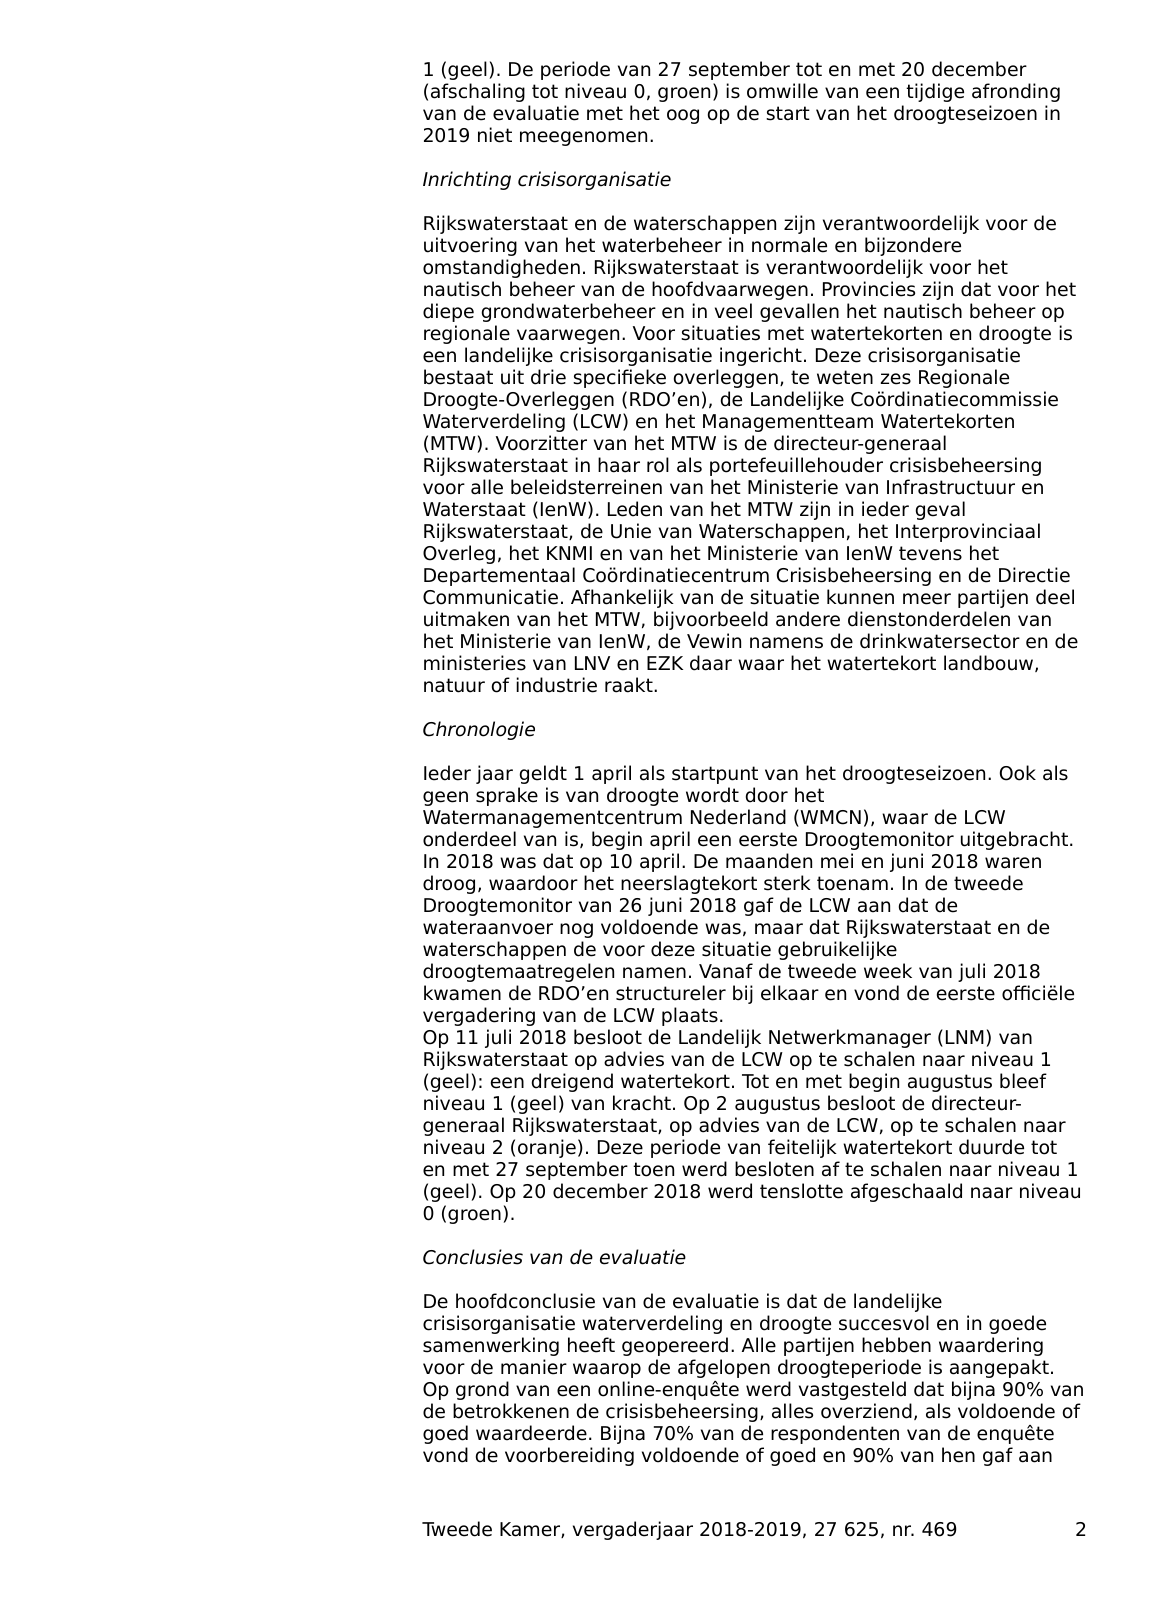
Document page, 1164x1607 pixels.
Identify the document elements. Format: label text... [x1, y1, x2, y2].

subtitle Conclusies van de evaluatie [422, 1247, 1087, 1269]
text Ieder jaar geldt 1 april als startpunt van het droogteseizoen. Ook als geen sprake is van droogte wordt door het Watermanagementcentrum Nederland (WMCN), waar de LCW onderdeel van is, begin april een eerste Droogtemonitor uitgebracht. In 2018 was dat op 10 april. De maanden mei en juni 2018 waren droog, waardoor het neerslagtekort sterk toenam. In de tweede Droogtemonitor van 26 juni 2018 gaf de LCW aan dat de wateraanvoer nog voldoende was, maar dat Rijkswaterstaat en de waterschappen de voor deze situatie gebruikelijke droogtemaatregelen namen. Vanaf de tweede week van juli 2018 kwamen de RDO’en structureler bij elkaar en vond de eerste officiële vergadering van de LCW plaats. [422, 763, 1087, 1027]
text Op grond van een online-enquête werd vastgesteld dat bijna 90% van de betrokkenen de crisisbeheersing, alles overziend, als voldoende of goed waardeerde. Bijna 70% van de respondenten van de enquête vond de voorbereiding voldoende of goed en 90% van hen gaf aan [422, 1379, 1087, 1467]
subtitle Chronologie [422, 719, 1087, 741]
text Rijkswaterstaat en de waterschappen zijn verantwoordelijk voor de uitvoering van het waterbeheer in normale en bijzondere omstandigheden. Rijkswaterstaat is verantwoordelijk voor het nautisch beheer van de hoofdvaarwegen. Provincies zijn dat voor het diepe grondwaterbeheer en in veel gevallen het nautisch beheer op regionale vaarwegen. Voor situaties met watertekorten en droogte is een landelijke crisisorganisatie ingericht. Deze crisisorganisatie bestaat uit drie specifieke overleggen, te weten zes Regionale Droogte-Overleggen (RDO’en), de Landelijke Coördinatiecommissie Waterverdeling (LCW) en het Managementteam Watertekorten (MTW). Voorzitter van het MTW is de directeur-generaal Rijkswaterstaat in haar rol als portefeuillehouder crisisbeheersing voor alle beleidsterreinen van het Ministerie van Infrastructuur en Waterstaat (IenW). Leden van het MTW zijn in ieder geval Rijkswaterstaat, de Unie van Waterschappen, het Interprovinciaal Overleg, het KNMI en van het Ministerie van IenW tevens het Departementaal Coördinatiecentrum Crisisbeheersing en de Directie Communicatie. Afhankelijk van de situatie kunnen meer partijen deel uitmaken van het MTW, bijvoorbeeld andere dienstonderdelen van het Ministerie van IenW, de Vewin namens de drinkwatersector en de ministeries van LNV en EZK daar waar het watertekort landbouw, natuur of industrie raakt. [422, 213, 1087, 697]
text 1 (geel). De periode van 27 september tot en met 20 december (afschaling tot niveau 0, groen) is omwille van een tijdige afronding van de evaluatie met het oog op de start van het droogteseizoen in 2019 niet meegenomen. [422, 59, 1087, 147]
text De hoofdconclusie van de evaluatie is dat de landelijke crisisorganisatie waterverdeling en droogte succesvol en in goede samenwerking heeft geopereerd. Alle partijen hebben waardering voor de manier waarop de afgelopen droogteperiode is aangepakt. [422, 1291, 1087, 1379]
subtitle Inrichting crisisorganisatie [422, 169, 1087, 191]
text Op 11 juli 2018 besloot de Landelijk Netwerkmanager (LNM) van Rijkswaterstaat op advies van de LCW op te schalen naar niveau 1 (geel): een dreigend watertekort. Tot en met begin augustus bleef niveau 1 (geel) van kracht. Op 2 augustus besloot de directeur-generaal Rijkswaterstaat, op advies van de LCW, op te schalen naar niveau 2 (oranje). Deze periode van feitelijk watertekort duurde tot en met 27 september toen werd besloten af te schalen naar niveau 1 (geel). Op 20 december 2018 werd tenslotte afgeschaald naar niveau 0 (groen). [422, 1027, 1087, 1225]
